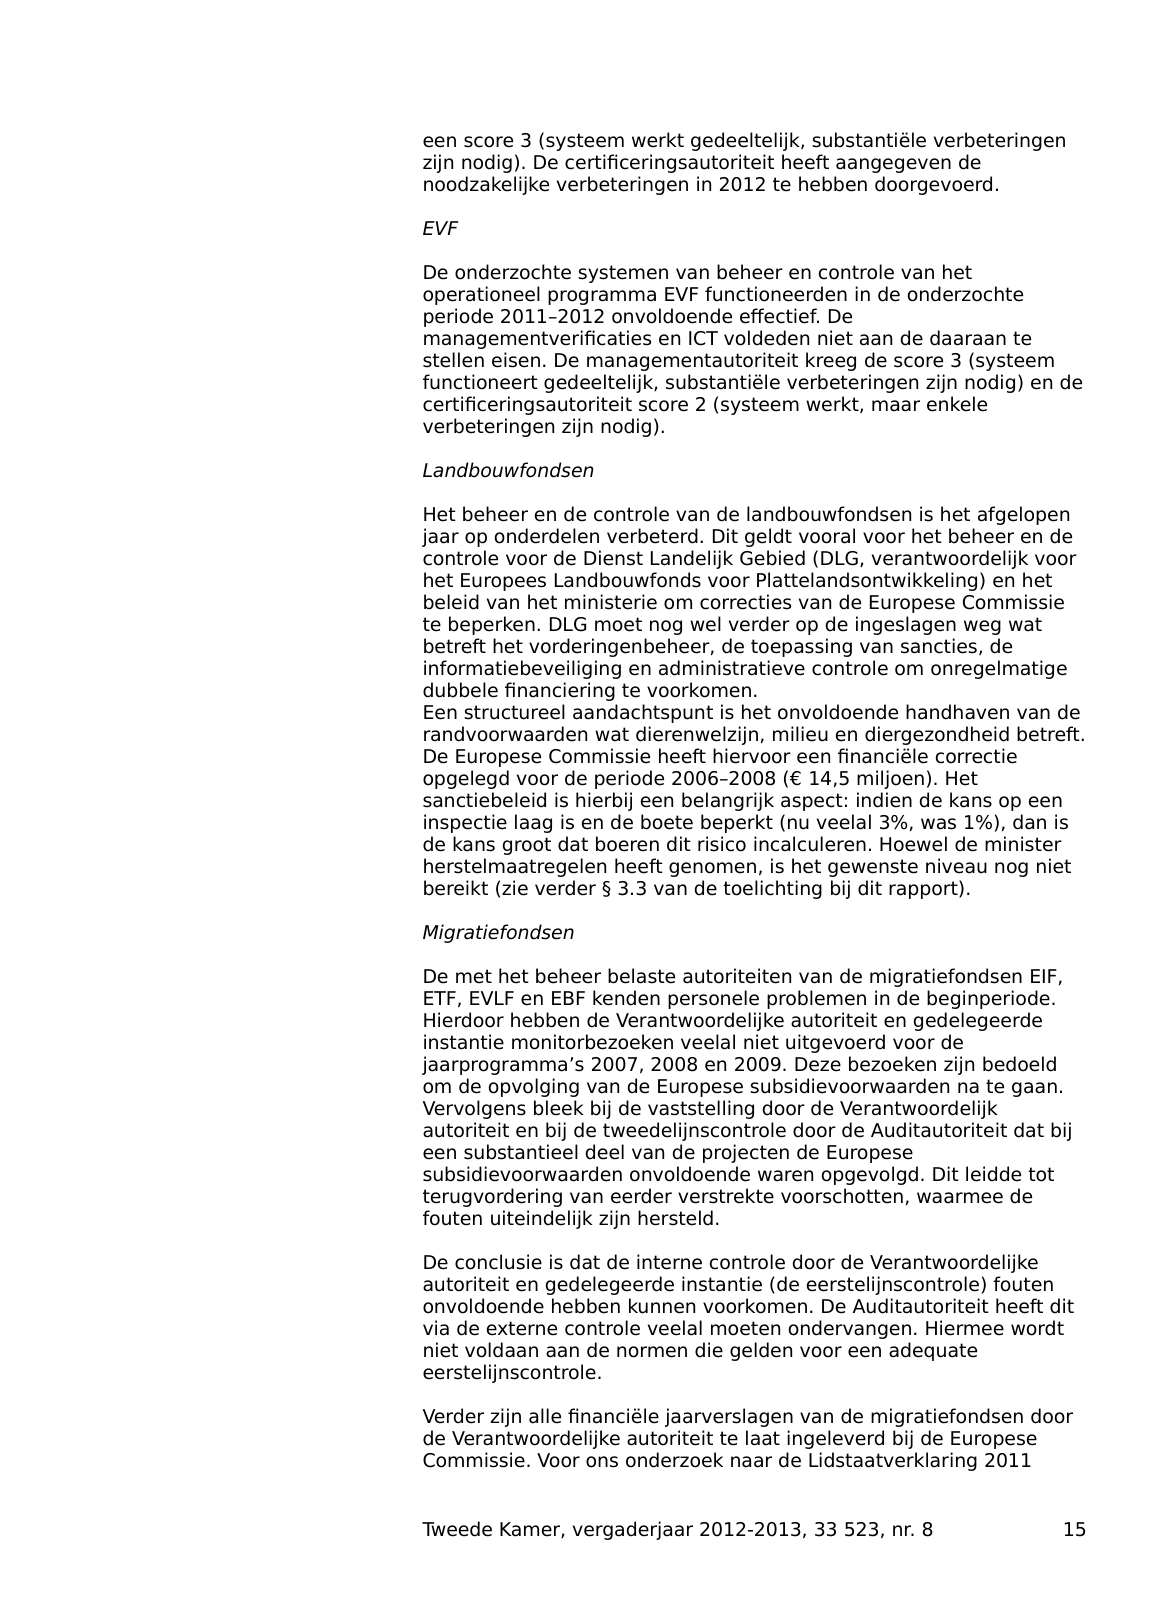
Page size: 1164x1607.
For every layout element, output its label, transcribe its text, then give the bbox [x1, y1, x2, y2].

text De onderzochte systemen van beheer en controle van het operationeel programma EVF functioneerden in de onderzochte periode 2011–2012 onvoldoende effectief. De managementverificaties en ICT voldeden niet aan de daaraan te stellen eisen. De managementautoriteit kreeg de score 3 (systeem functioneert gedeeltelijk, substantiële verbeteringen zijn nodig) en de certificeringsautoriteit score 2 (systeem werkt, maar enkele verbeteringen zijn nodig). [422, 262, 1087, 438]
text Verder zijn alle financiële jaarverslagen van de migratiefondsen door de Verantwoordelijke autoriteit te laat ingeleverd bij de Europese Commissie. Voor ons onderzoek naar de Lidstaatverklaring 2011 [422, 1406, 1087, 1472]
text Een structureel aandachtspunt is het onvoldoende handhaven van de randvoorwaarden wat dierenwelzijn, milieu en diergezondheid betreft. De Europese Commissie heeft hiervoor een financiële correctie opgelegd voor de periode 2006–2008 (€ 14,5 miljoen). Het sanctiebeleid is hierbij een belangrijk aspect: indien de kans op een inspectie laag is en de boete beperkt (nu veelal 3%, was 1%), dan is de kans groot dat boeren dit risico incalculeren. Hoewel de minister herstelmaatregelen heeft genomen, is het gewenste niveau nog niet bereikt (zie verder § 3.3 van de toelichting bij dit rapport). [422, 702, 1087, 900]
subtitle Landbouwfondsen [422, 460, 1087, 482]
subtitle EVF [422, 218, 1087, 240]
text De met het beheer belaste autoriteiten van de migratiefondsen EIF, ETF, EVLF en EBF kenden personele problemen in de beginperiode. Hierdoor hebben de Verantwoordelijke autoriteit en gedelegeerde instantie monitorbezoeken veelal niet uitgevoerd voor de jaarprogramma’s 2007, 2008 en 2009. Deze bezoeken zijn bedoeld om de opvolging van de Europese subsidievoorwaarden na te gaan. Vervolgens bleek bij de vaststelling door de Verantwoordelijk autoriteit en bij de tweedelijnscontrole door de Auditautoriteit dat bij een substantieel deel van de projecten de Europese subsidievoorwaarden onvoldoende waren opgevolgd. Dit leidde tot terugvordering van eerder verstrekte voorschotten, waarmee de fouten uiteindelijk zijn hersteld. [422, 966, 1087, 1230]
text een score 3 (systeem werkt gedeeltelijk, substantiële verbeteringen zijn nodig). De certificeringsautoriteit heeft aangegeven de noodzakelijke verbeteringen in 2012 te hebben doorgevoerd. [422, 130, 1087, 196]
subtitle Migratiefondsen [422, 922, 1087, 944]
text De conclusie is dat de interne controle door de Verantwoordelijke autoriteit en gedelegeerde instantie (de eerstelijnscontrole) fouten onvoldoende hebben kunnen voorkomen. De Auditautoriteit heeft dit via de externe controle veelal moeten ondervangen. Hiermee wordt niet voldaan aan de normen die gelden voor een adequate eerstelijnscontrole. [422, 1252, 1087, 1384]
text Het beheer en de controle van de landbouwfondsen is het afgelopen jaar op onderdelen verbeterd. Dit geldt vooral voor het beheer en de controle voor de Dienst Landelijk Gebied (DLG, verantwoordelijk voor het Europees Landbouwfonds voor Plattelandsontwikkeling) en het beleid van het ministerie om correcties van de Europese Commissie te beperken. DLG moet nog wel verder op de ingeslagen weg wat betreft het vorderingenbeheer, de toepassing van sancties, de informatiebeveiliging en administratieve controle om onregelmatige dubbele financiering te voorkomen. [422, 504, 1087, 702]
